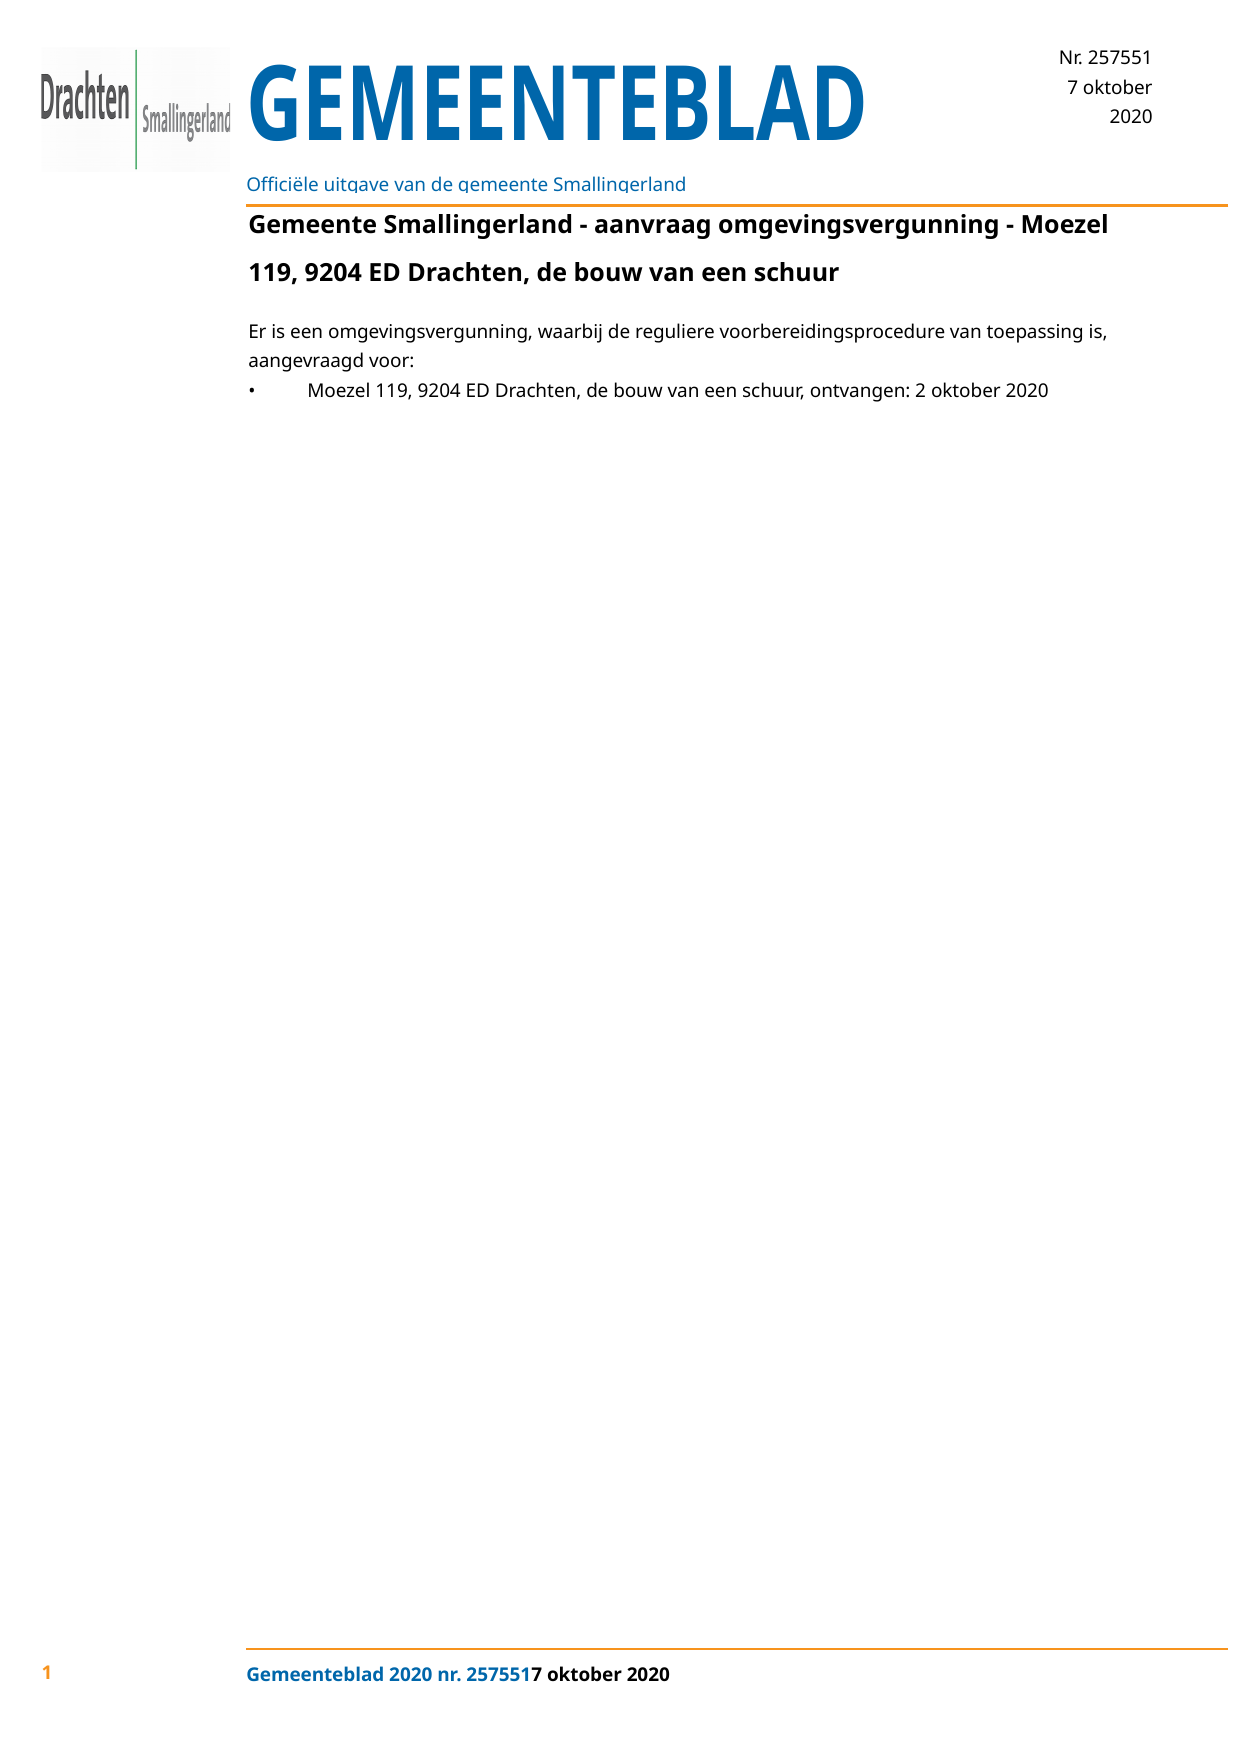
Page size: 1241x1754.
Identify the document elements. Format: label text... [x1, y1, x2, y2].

picture [41, 47, 231, 172]
list Moezel 119, 9204 ED Drachten, de bouw van een schuur, ontvangen: 2 oktober 2020 [248, 377, 1152, 403]
text Er is een omgevingsvergunning, waarbij de reguliere voorbereidingsprocedure van toepassing is, aangevraagd voor: [248, 318, 1152, 373]
text Gemeente Smallingerland - aanvraag omgevingsvergunning - Moezel 119, 9204 ED Drachten, de bouw van een schuur [248, 207, 1152, 288]
